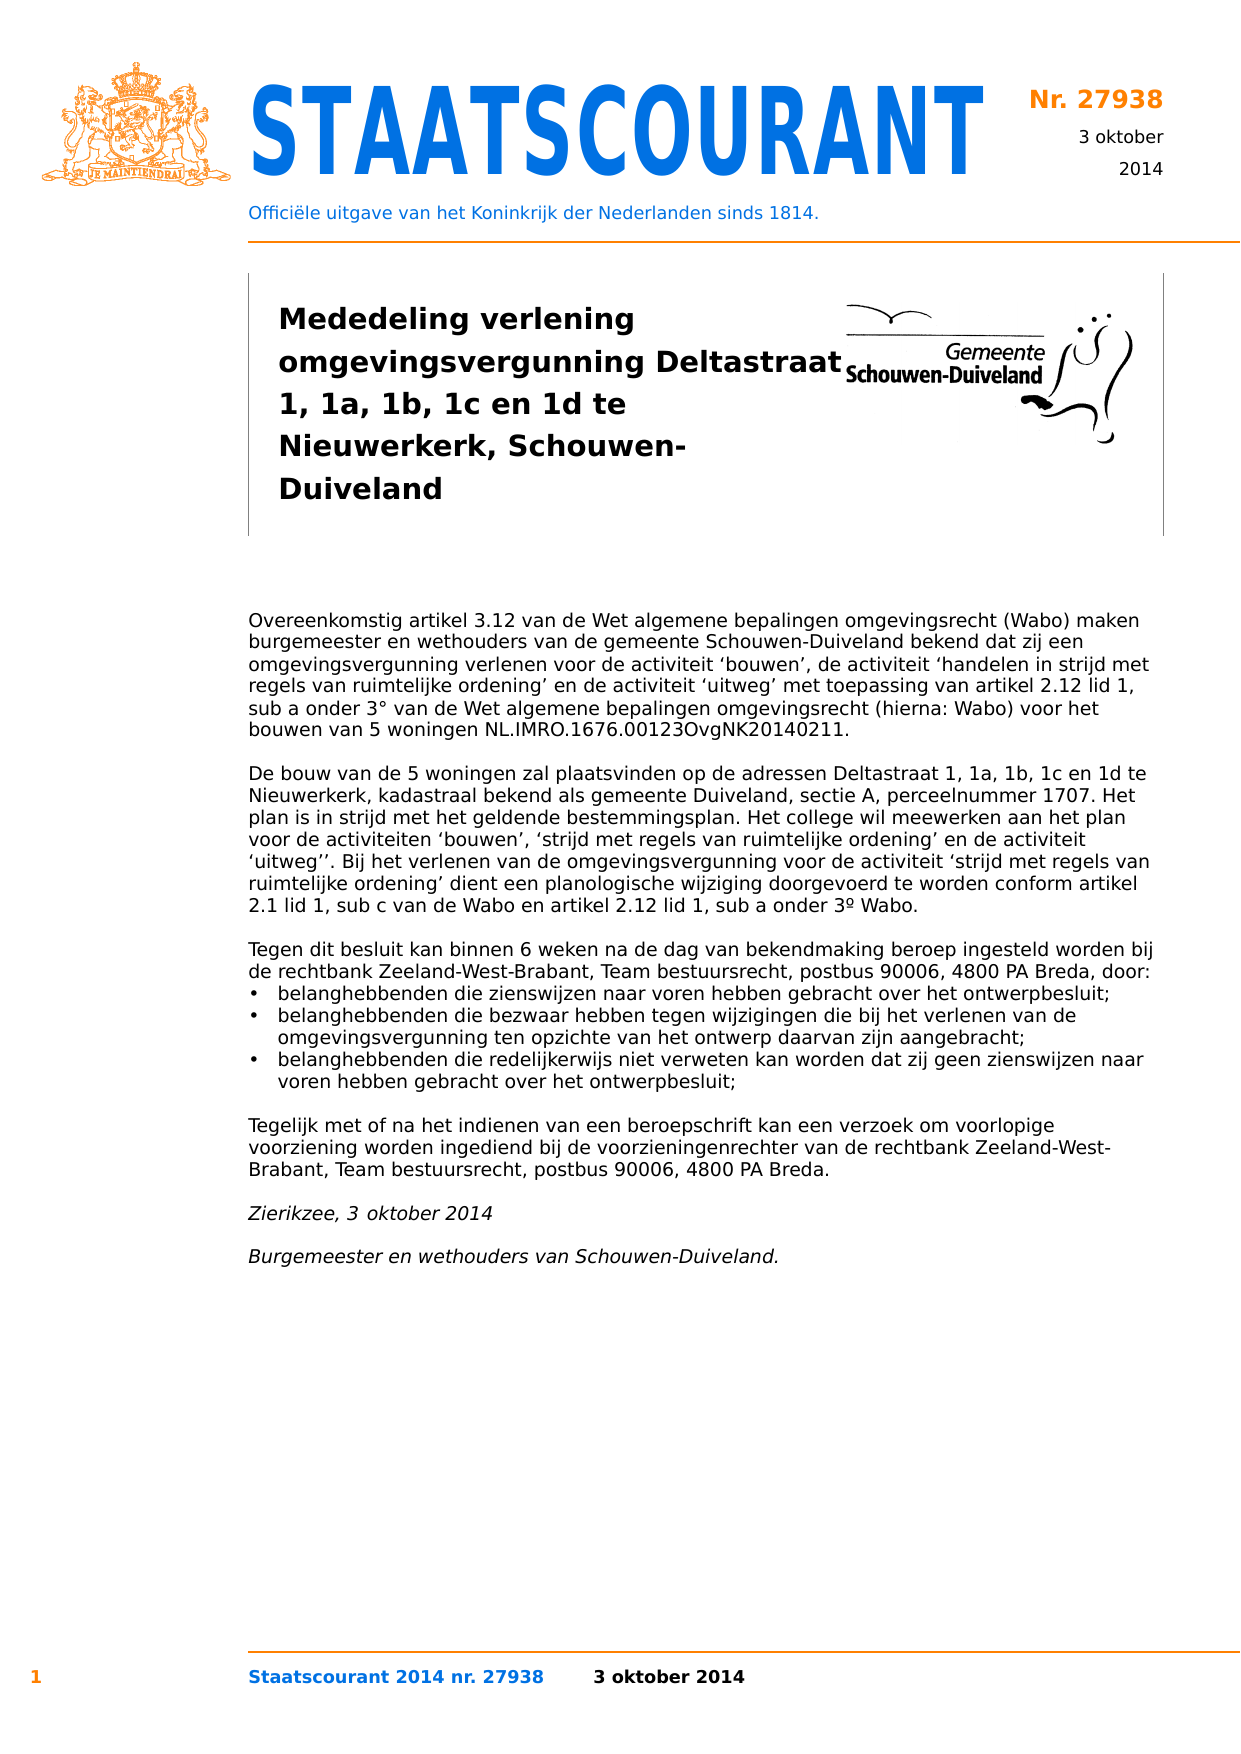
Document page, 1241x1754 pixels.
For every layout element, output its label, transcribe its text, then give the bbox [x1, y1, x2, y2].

text • belanghebbenden die bezwaar hebben tegen wijzigingen die bij het verlenen van de omgevingsvergunning ten opzichte van het ontwerp daarvan zijn aangebracht; [248, 1005, 1163, 1049]
text Burgemeester en wethouders van Schouwen-Duiveland. [248, 1246, 1163, 1268]
table_header [25, 62, 248, 241]
text De bouw van de 5 woningen zal plaatsvinden op de adressen Deltastraat 1, 1a, 1b, 1c en 1d te Nieuwerkerk, kadastraal bekend als gemeente Duiveland, sectie A, perceelnummer 1707. Het plan is in strijd met het geldende bestemmingsplan. Het college wil meewerken aan het plan voor de activiteiten ‘bouwen’, ‘strijd met regels van ruimtelijke ordening’ en de activiteit ‘uitweg’’. Bij het verlenen van de omgevingsvergunning voor de activiteit ‘strijd met regels van ruimtelijke ordening’ dient een planologische wijziging doorgevoerd te worden conform artikel 2.1 lid 1, sub c van de Wabo en artikel 2.12 lid 1, sub a onder 3º Wabo. [248, 763, 1163, 917]
subtitle Mededeling verlening omgevingsvergunning Deltastraat 1, 1a, 1b, 1c en 1d te Nieuwerkerk, Schouwen-Duiveland [249, 273, 1163, 536]
table_header STAATSCOURANT [248, 62, 998, 203]
text Overeenkomstig artikel 3.12 van de Wet algemene bepalingen omgevingsrecht (Wabo) maken burgemeester en wethouders van de gemeente Schouwen-Duiveland bekend dat zij een omgevingsvergunning verlenen voor de activiteit ‘bouwen’, de activiteit ‘handelen in strijd met regels van ruimtelijke ordening’ en de activiteit ‘uitweg’ met toepassing van artikel 2.12 lid 1, sub a onder 3° van de Wet algemene bepalingen omgevingsrecht (hierna: Wabo) voor het bouwen van 5 woningen NL.IMRO.1676.00123OvgNK20140211. [248, 609, 1163, 741]
text Zierikzee, 3 oktober 2014 [248, 1202, 1163, 1224]
text • belanghebbenden die redelijkerwijs niet verweten kan worden dat zij geen zienswijzen naar voren hebben gebracht over het ontwerpbesluit; [248, 1049, 1163, 1093]
text Tegelijk met of na het indienen van een beroepschrift kan een verzoek om voorlopige voorziening worden ingediend bij de voorzieningenrechter van de rechtbank Zeeland-West-Brabant, Team bestuursrecht, postbus 90006, 4800 PA Breda. [248, 1115, 1163, 1181]
table_cell 3 oktober [998, 121, 1240, 153]
text Tegen dit besluit kan binnen 6 weken na de dag van bekendmaking beroep ingesteld worden bij de rechtbank Zeeland-West-Brabant, Team bestuursrecht, postbus 90006, 4800 PA Breda, door: [248, 939, 1163, 983]
table_header Nr. 27938 [998, 62, 1240, 121]
picture [844, 302, 1134, 445]
table_cell 2014 [998, 153, 1240, 203]
picture [41, 62, 231, 186]
table_cell Officiële uitgave van het Koninkrijk der Nederlanden sinds 1814. [248, 203, 1240, 241]
text • belanghebbenden die zienswijzen naar voren hebben gebracht over het ontwerpbesluit; [248, 983, 1163, 1005]
